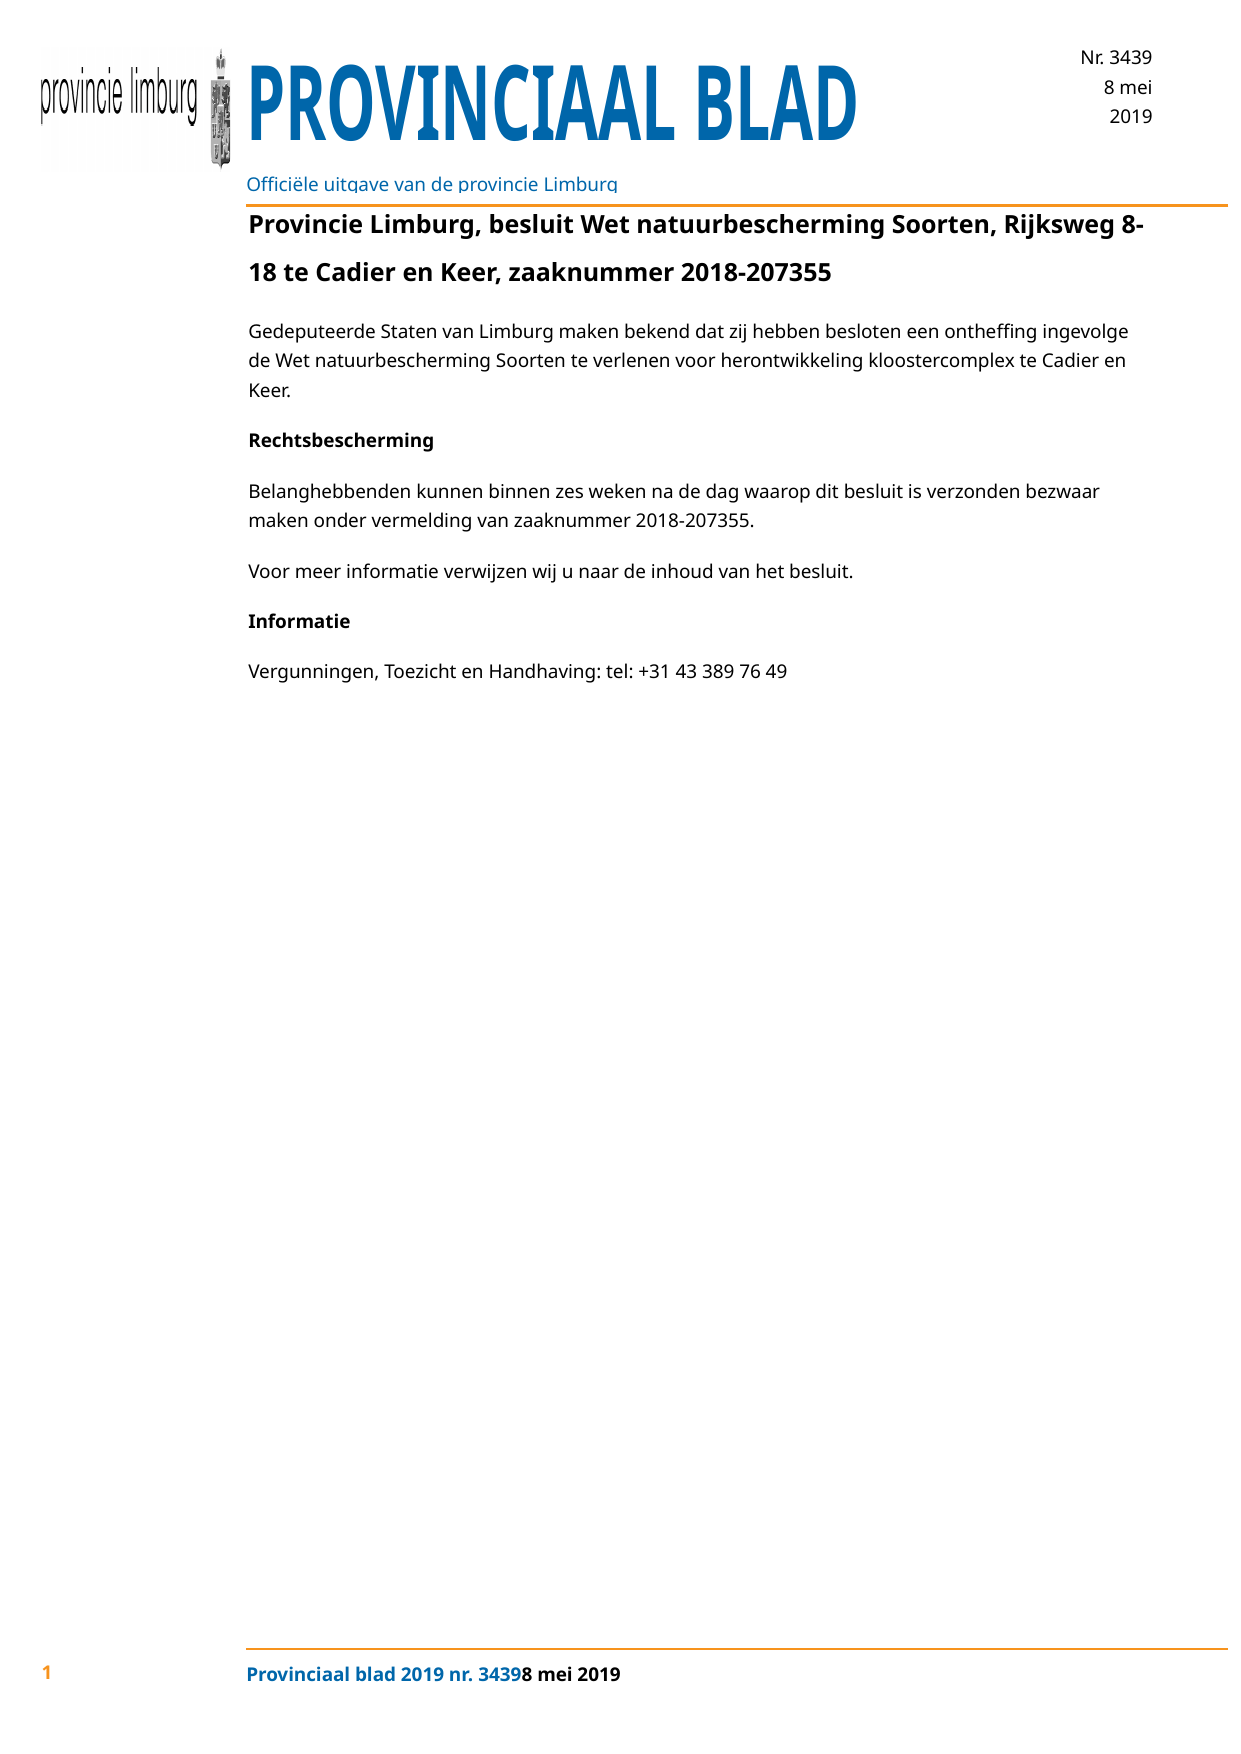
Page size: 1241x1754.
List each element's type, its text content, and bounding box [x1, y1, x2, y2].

picture [41, 47, 231, 172]
text Voor meer informatie verwijzen wij u naar de inhoud van het besluit. [248, 558, 1152, 584]
text Provincie Limburg, besluit Wet natuurbescherming Soorten, Rijksweg 8-18 te Cadier en Keer, zaaknummer 2018-207355 [248, 207, 1152, 288]
text Rechtsbescherming [248, 427, 1152, 453]
text Gedeputeerde Staten van Limburg maken bekend dat zij hebben besloten een ontheffing ingevolge de Wet natuurbescherming Soorten te verlenen voor herontwikkeling kloostercomplex te Cadier en Keer. [248, 318, 1152, 403]
text Vergunningen, Toezicht en Handhaving: tel: +31 43 389 76 49 [248, 659, 1152, 684]
text Belanghebbenden kunnen binnen zes weken na de dag waarop dit besluit is verzonden bezwaar maken onder vermelding van zaaknummer 2018-207355. [248, 478, 1152, 533]
text Informatie [248, 608, 1152, 634]
